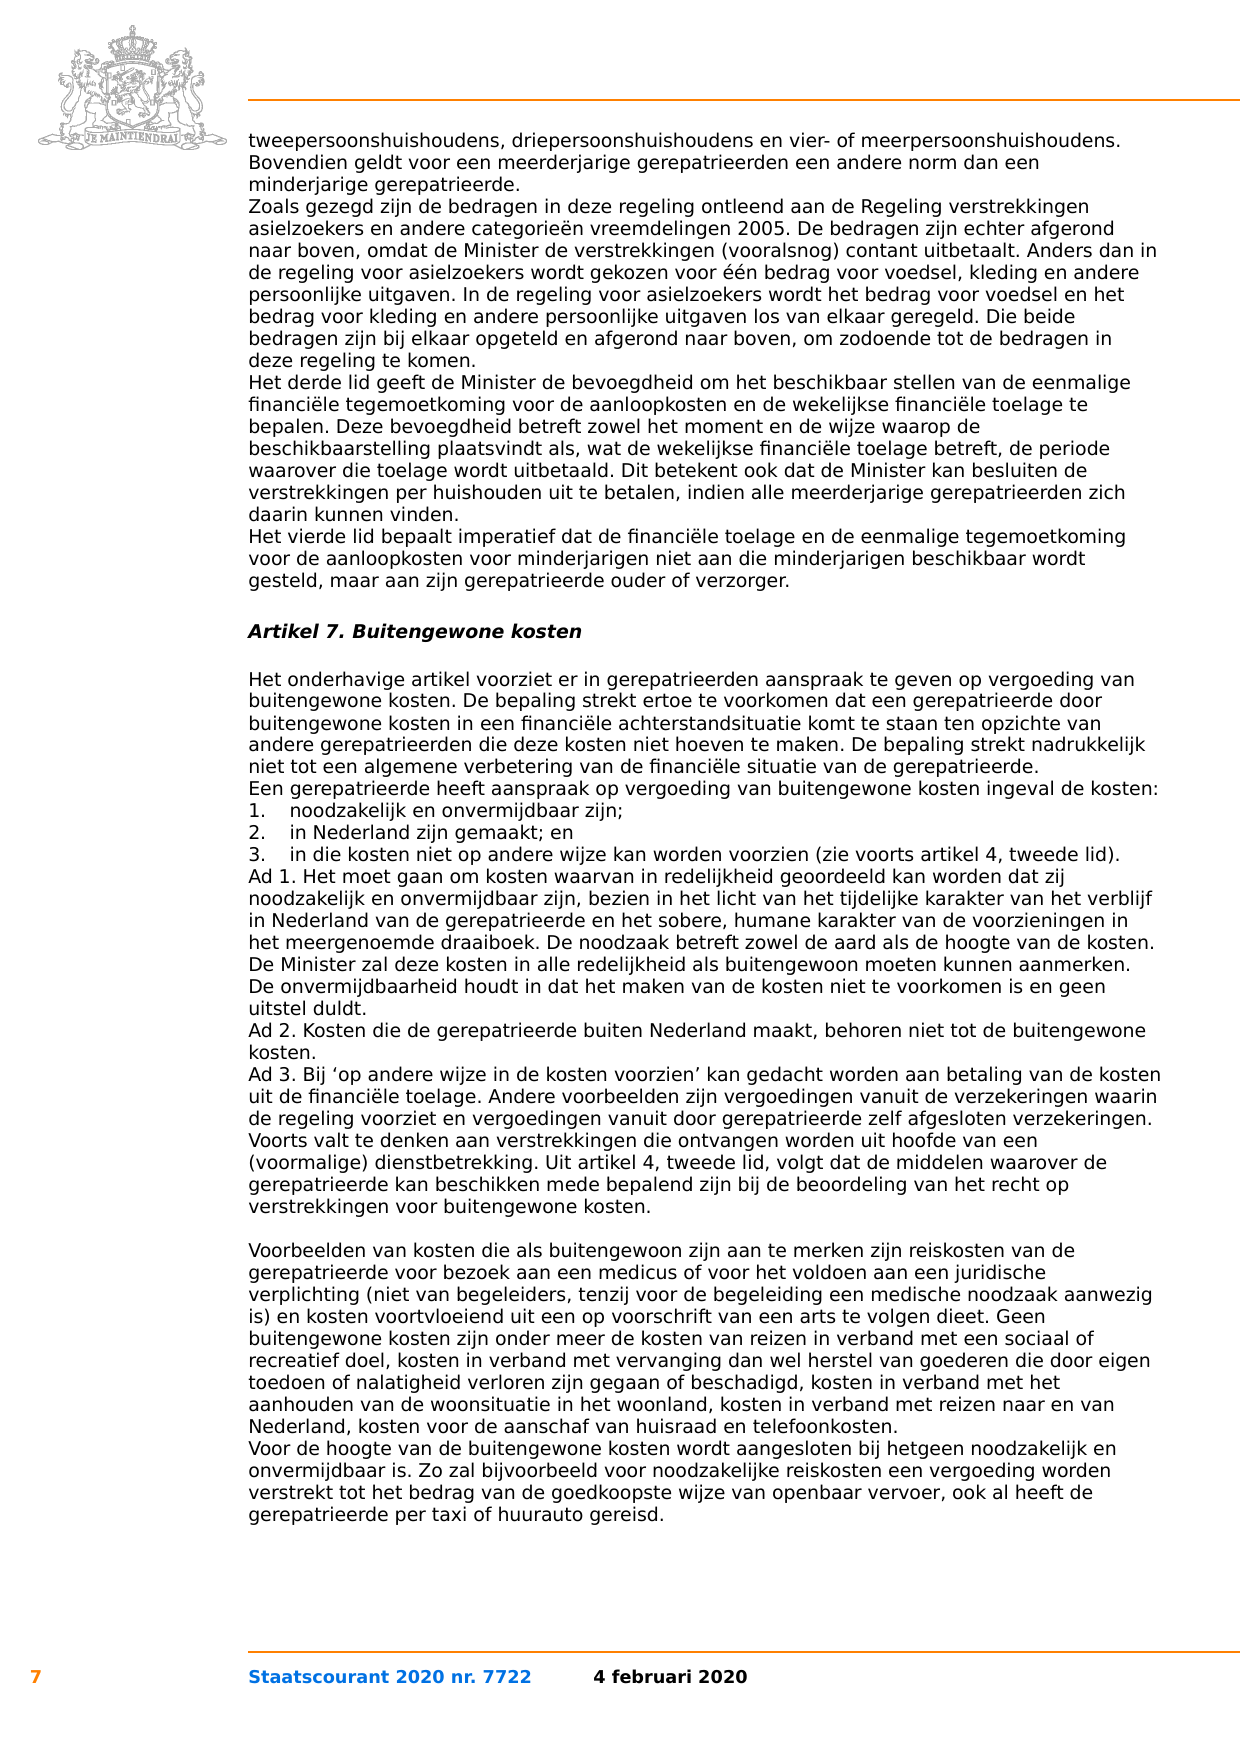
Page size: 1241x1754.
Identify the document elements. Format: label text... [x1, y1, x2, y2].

text 2. in Nederland zijn gemaakt; en [248, 822, 1163, 844]
text Ad 2. Kosten die de gerepatrieerde buiten Nederland maakt, behoren niet tot de buitengewone kosten. [248, 1020, 1163, 1064]
text Het derde lid geeft de Minister de bevoegdheid om het beschikbaar stellen van de eenmalige financiële tegemoetkoming voor de aanloopkosten en de wekelijkse financiële toelage te bepalen. Deze bevoegdheid betreft zowel het moment en de wijze waarop de beschikbaarstelling plaatsvindt als, wat de wekelijkse financiële toelage betreft, de periode waarover die toelage wordt uitbetaald. Dit betekent ook dat de Minister kan besluiten de verstrekkingen per huishouden uit te betalen, indien alle meerderjarige gerepatrieerden zich daarin kunnen vinden. [248, 372, 1163, 526]
text Ad 1. Het moet gaan om kosten waarvan in redelijkheid geoordeeld kan worden dat zij noodzakelijk en onvermijdbaar zijn, bezien in het licht van het tijdelijke karakter van het verblijf in Nederland van de gerepatrieerde en het sobere, humane karakter van de voorzieningen in het meergenoemde draaiboek. De noodzaak betreft zowel de aard als de hoogte van de kosten. De Minister zal deze kosten in alle redelijkheid als buitengewoon moeten kunnen aanmerken. De onvermijdbaarheid houdt in dat het maken van de kosten niet te voorkomen is en geen uitstel duldt. [248, 866, 1163, 1020]
text Voor de hoogte van de buitengewone kosten wordt aangesloten bij hetgeen noodzakelijk en onvermijdbaar is. Zo zal bijvoorbeeld voor noodzakelijke reiskosten een vergoeding worden verstrekt tot het bedrag van de goedkoopste wijze van openbaar vervoer, ook al heeft de gerepatrieerde per taxi of huurauto gereisd. [248, 1438, 1163, 1526]
text Voorbeelden van kosten die als buitengewoon zijn aan te merken zijn reiskosten van de gerepatrieerde voor bezoek aan een medicus of voor het voldoen aan een juridische verplichting (niet van begeleiders, tenzij voor de begeleiding een medische noodzaak aanwezig is) en kosten voortvloeiend uit een op voorschrift van een arts te volgen dieet. Geen buitengewone kosten zijn onder meer de kosten van reizen in verband met een sociaal of recreatief doel, kosten in verband met vervanging dan wel herstel van goederen die door eigen toedoen of nalatigheid verloren zijn gegaan of beschadigd, kosten in verband met het aanhouden van de woonsituatie in het woonland, kosten in verband met reizen naar en van Nederland, kosten voor de aanschaf van huisraad en telefoonkosten. [248, 1240, 1163, 1438]
text Ad 3. Bij ‘op andere wijze in de kosten voorzien’ kan gedacht worden aan betaling van de kosten uit de financiële toelage. Andere voorbeelden zijn vergoedingen vanuit de verzekeringen waarin de regeling voorziet en vergoedingen vanuit door gerepatrieerde zelf afgesloten verzekeringen. Voorts valt te denken aan verstrekkingen die ontvangen worden uit hoofde van een (voormalige) dienstbetrekking. Uit artikel 4, tweede lid, volgt dat de middelen waarover de gerepatrieerde kan beschikken mede bepalend zijn bij de beoordeling van het recht op verstrekkingen voor buitengewone kosten. [248, 1064, 1163, 1218]
text Het onderhavige artikel voorziet er in gerepatrieerden aanspraak te geven op vergoeding van buitengewone kosten. De bepaling strekt ertoe te voorkomen dat een gerepatrieerde door buitengewone kosten in een financiële achterstandsituatie komt te staan ten opzichte van andere gerepatrieerden die deze kosten niet hoeven te maken. De bepaling strekt nadrukkelijk niet tot een algemene verbetering van de financiële situatie van de gerepatrieerde. [248, 668, 1163, 778]
picture [38, 25, 227, 150]
text tweepersoonshuishoudens, driepersoonshuishoudens en vier- of meerpersoonshuishoudens. Bovendien geldt voor een meerderjarige gerepatrieerden een andere norm dan een minderjarige gerepatrieerde. [248, 130, 1163, 196]
subtitle Artikel 7. Buitengewone kosten [248, 621, 1163, 643]
text Zoals gezegd zijn de bedragen in deze regeling ontleend aan de Regeling verstrekkingen asielzoekers en andere categorieën vreemdelingen 2005. De bedragen zijn echter afgerond naar boven, omdat de Minister de verstrekkingen (vooralsnog) contant uitbetaalt. Anders dan in de regeling voor asielzoekers wordt gekozen voor één bedrag voor voedsel, kleding en andere persoonlijke uitgaven. In de regeling voor asielzoekers wordt het bedrag voor voedsel en het bedrag voor kleding en andere persoonlijke uitgaven los van elkaar geregeld. Die beide bedragen zijn bij elkaar opgeteld en afgerond naar boven, om zodoende tot de bedragen in deze regeling te komen. [248, 196, 1163, 372]
text Een gerepatrieerde heeft aanspraak op vergoeding van buitengewone kosten ingeval de kosten: [248, 778, 1163, 800]
text 3. in die kosten niet op andere wijze kan worden voorzien (zie voorts artikel 4, tweede lid). [248, 844, 1163, 866]
text 1. noodzakelijk en onvermijdbaar zijn; [248, 800, 1163, 822]
text Het vierde lid bepaalt imperatief dat de financiële toelage en de eenmalige tegemoetkoming voor de aanloopkosten voor minderjarigen niet aan die minderjarigen beschikbaar wordt gesteld, maar aan zijn gerepatrieerde ouder of verzorger. [248, 526, 1163, 591]
